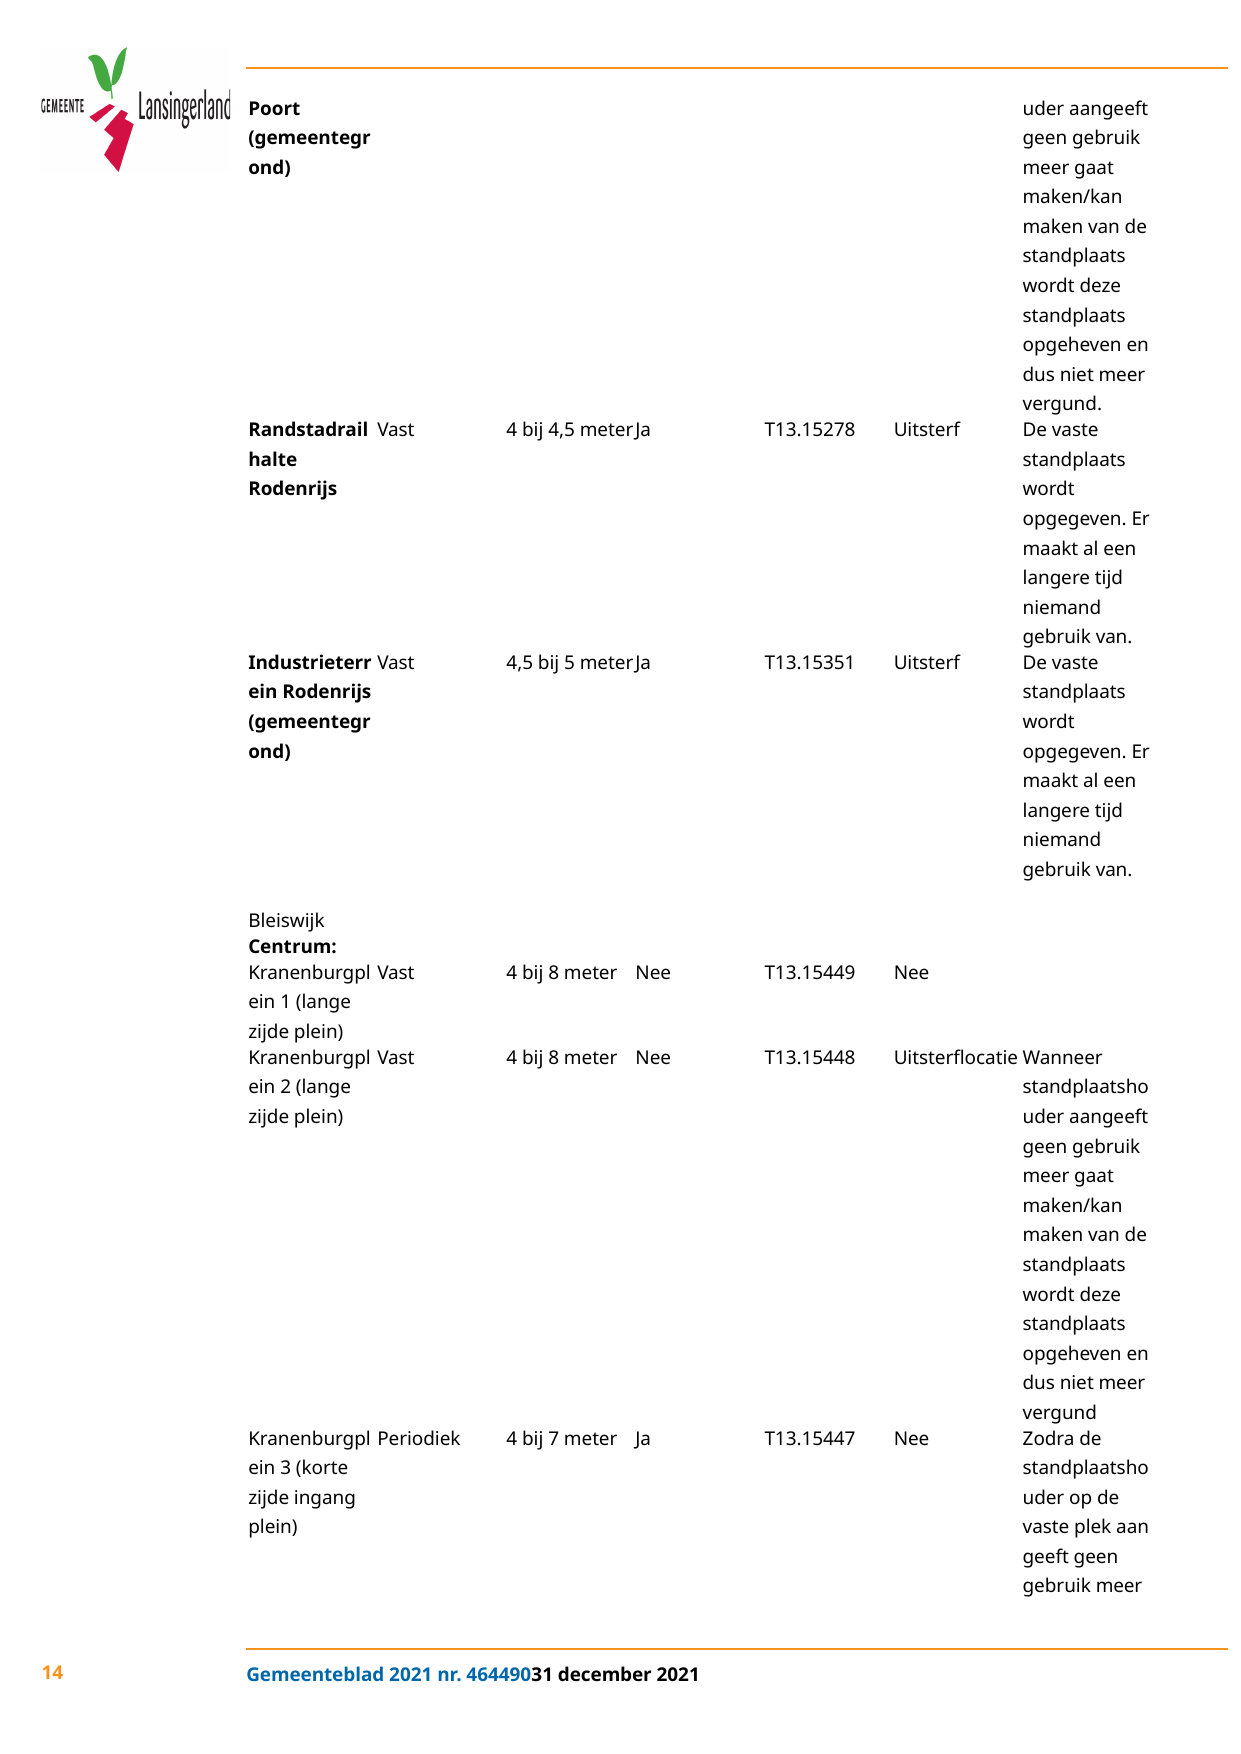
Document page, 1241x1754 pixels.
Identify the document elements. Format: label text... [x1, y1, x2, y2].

table_cell De vaste standplaats wordt opgegeven. Er maakt al een langere tijd niemand gebruik van. [1023, 649, 1152, 882]
table_cell Ja [635, 649, 764, 882]
table_cell Bleiswijk [248, 908, 377, 933]
table_cell T13.15351 [764, 649, 893, 882]
table_cell Vast [377, 649, 506, 882]
table_cell Ja [635, 1425, 764, 1598]
table_cell Vast [377, 959, 506, 1044]
table_cell [1023, 882, 1152, 908]
table_cell De vaste standplaats wordt opgegeven. Er maakt al een langere tijd niemand gebruik van. [1023, 416, 1152, 649]
table_cell Ja [635, 416, 764, 649]
table_cell [894, 882, 1022, 908]
table_cell Poort (gemeentegrond) [248, 95, 377, 416]
table_cell [764, 882, 893, 908]
table_cell [635, 882, 764, 908]
table_cell Vast [377, 416, 506, 649]
table_cell [764, 908, 893, 933]
table_cell 4,5 bij 5 meter [506, 649, 635, 882]
table_cell Kranenburgplein 2 (lange zijde plein) [248, 1044, 377, 1425]
table_cell [1023, 934, 1152, 959]
table_cell 4 bij 8 meter [506, 959, 635, 1044]
table_cell [506, 908, 635, 933]
table_cell Nee [894, 959, 1022, 1044]
table_cell [1023, 908, 1152, 933]
table_cell T13.15278 [764, 416, 893, 649]
table_cell Centrum: [248, 934, 377, 959]
table_cell 4 bij 7 meter [506, 1425, 635, 1598]
table_cell Randstadrail halte Rodenrijs [248, 416, 377, 649]
table_cell [248, 882, 377, 908]
table_cell Periodiek [377, 1425, 506, 1598]
table_cell [506, 95, 635, 416]
table_cell [764, 934, 893, 959]
table_cell [635, 908, 764, 933]
picture [41, 47, 231, 172]
table_cell T13.15447 [764, 1425, 893, 1598]
table_cell Nee [635, 1044, 764, 1425]
table_cell T13.15448 [764, 1044, 893, 1425]
table_cell 4 bij 4,5 meter [506, 416, 635, 649]
table_cell [506, 882, 635, 908]
table_cell Zodra de standplaatshouder op de vaste plek aan geeft geen gebruik meer [1023, 1425, 1152, 1598]
table_cell Wanneer standplaatshouder aangeeft geen gebruik meer gaat maken/kan maken van de standplaats wordt deze standplaats opgeheven en dus niet meer vergund [1023, 1044, 1152, 1425]
table_cell [377, 882, 506, 908]
table_cell [377, 95, 506, 416]
table_cell Uitsterf [894, 649, 1022, 882]
table_cell Vast [377, 1044, 506, 1425]
table_cell Nee [894, 1425, 1022, 1598]
table_cell [635, 934, 764, 959]
table_cell [506, 934, 635, 959]
table_cell [894, 934, 1022, 959]
table_cell Kranenburgplein 3 (korte zijde ingang plein) [248, 1425, 377, 1598]
table_cell T13.15449 [764, 959, 893, 1044]
table_cell Nee [635, 959, 764, 1044]
table_cell [377, 934, 506, 959]
table_cell [377, 908, 506, 933]
table_cell [764, 95, 893, 416]
table_cell [635, 95, 764, 416]
table_cell uder aangeeft geen gebruik meer gaat maken/kan maken van de standplaats wordt deze standplaats opgeheven en dus niet meer vergund. [1023, 95, 1152, 416]
table_cell Uitsterflocatie [894, 1044, 1022, 1425]
table_cell 4 bij 8 meter [506, 1044, 635, 1425]
table_cell [894, 95, 1022, 416]
table_cell Industrieterrein Rodenrijs (gemeentegrond) [248, 649, 377, 882]
table_cell [894, 908, 1022, 933]
table_cell Kranenburgplein 1 (lange zijde plein) [248, 959, 377, 1044]
table_cell [1023, 959, 1152, 1044]
table_cell Uitsterf [894, 416, 1022, 649]
